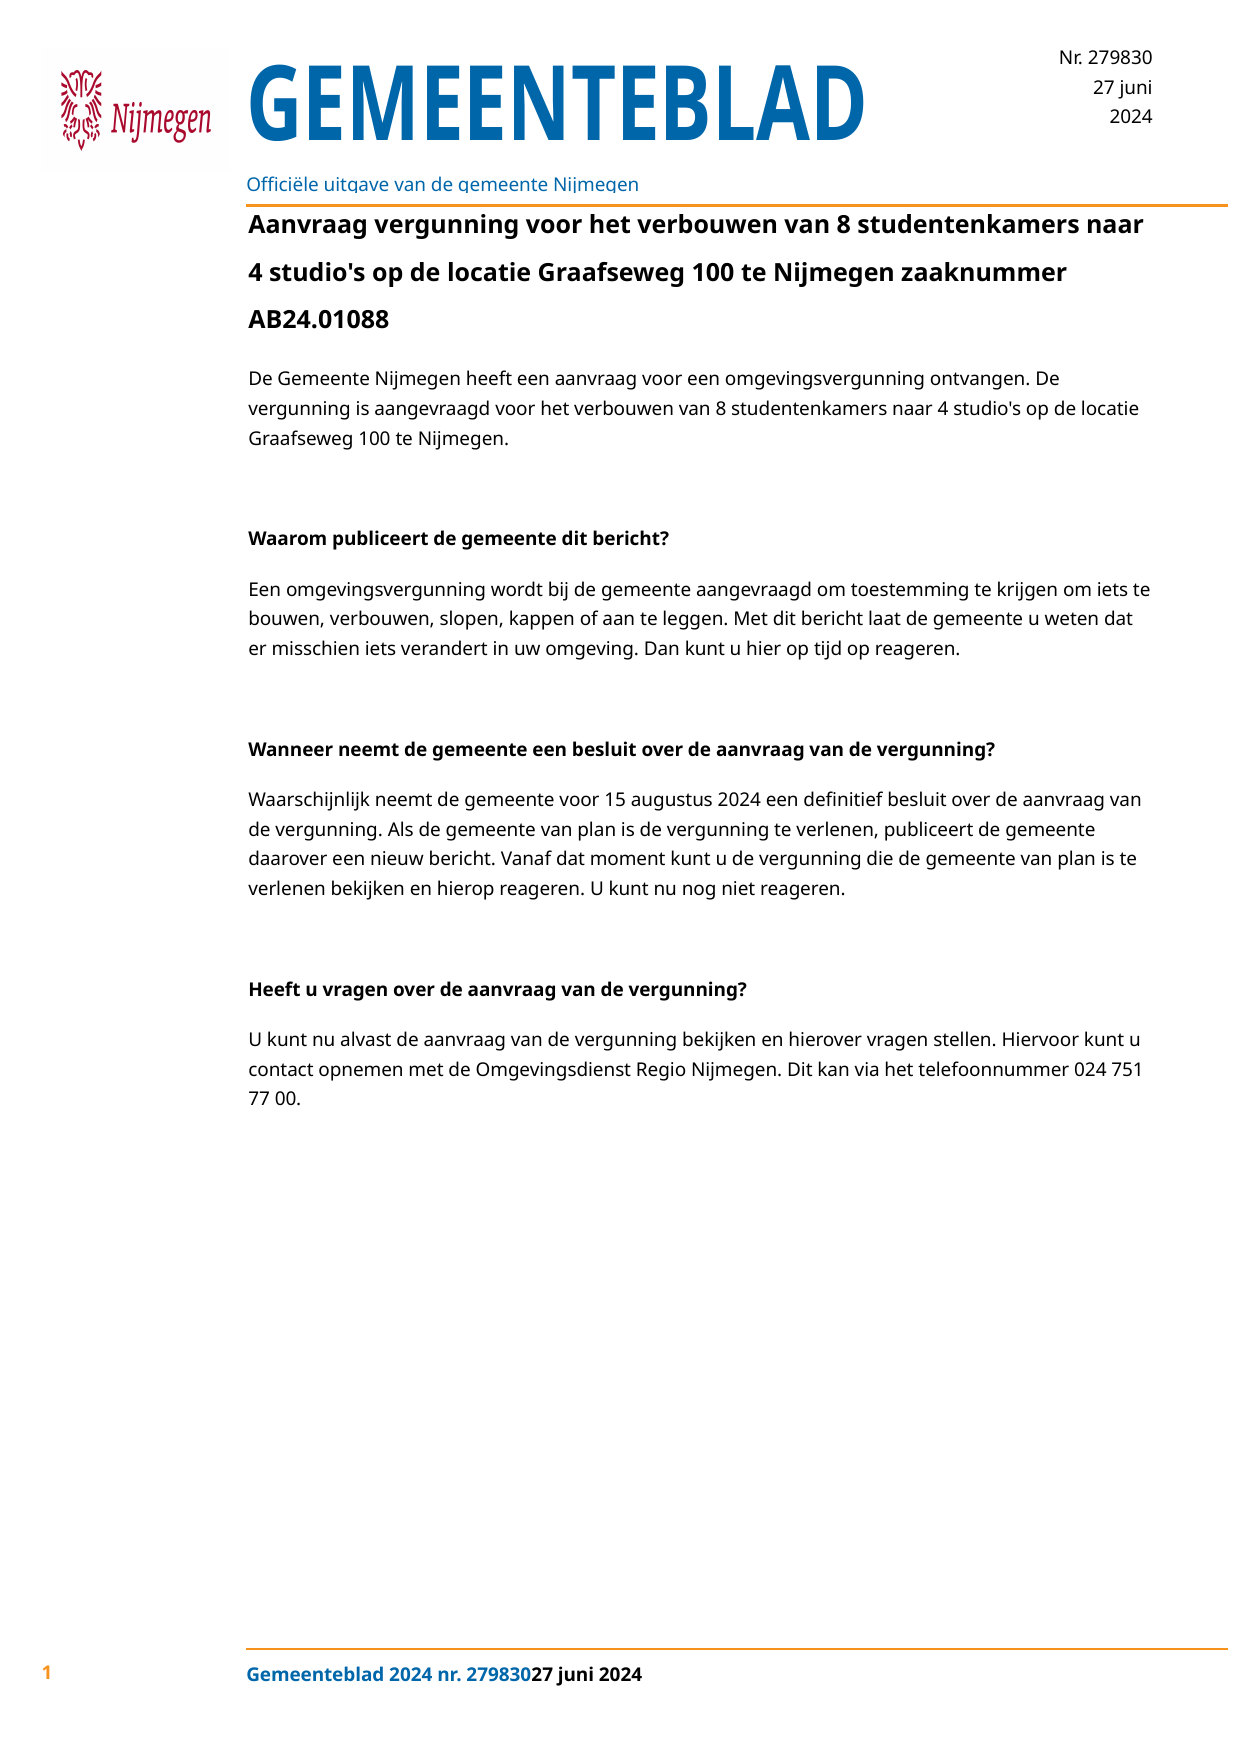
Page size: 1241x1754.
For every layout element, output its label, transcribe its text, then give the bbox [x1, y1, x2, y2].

picture [41, 47, 231, 172]
text Waarom publiceert de gemeente dit bericht? [248, 526, 1152, 551]
text Heeft u vragen over de aanvraag van de vergunning? [248, 976, 1152, 1002]
text De Gemeente Nijmegen heeft een aanvraag voor een omgevingsvergunning ontvangen. De vergunning is aangevraagd voor het verbouwen van 8 studentenkamers naar 4 studio's op de locatie Graafseweg 100 te Nijmegen. [248, 366, 1152, 450]
text Aanvraag vergunning voor het verbouwen van 8 studentenkamers naar 4 studio's op de locatie Graafseweg 100 te Nijmegen zaaknummer AB24.01088 [248, 207, 1152, 336]
text Waarschijnlijk neemt de gemeente voor 15 augustus 2024 een definitief besluit over de aanvraag van de vergunning. Als de gemeente van plan is de vergunning te verlenen, publiceert de gemeente daarover een nieuw bericht. Vanaf dat moment kunt u de vergunning die de gemeente van plan is te verlenen bekijken en hierop reageren. U kunt nu nog niet reageren. [248, 786, 1152, 901]
text Wanneer neemt de gemeente een besluit over de aanvraag van de vergunning? [248, 736, 1152, 762]
text Een omgevingsvergunning wordt bij de gemeente aangevraagd om toestemming te krijgen om iets te bouwen, verbouwen, slopen, kappen of aan te leggen. Met dit bericht laat de gemeente u weten dat er misschien iets verandert in uw omgeving. Dan kunt u hier op tijd op reageren. [248, 576, 1152, 661]
text U kunt nu alvast de aanvraag van de vergunning bekijken en hierover vragen stellen. Hiervoor kunt u contact opnemen met de Omgevingsdienst Regio Nijmegen. Dit kan via het telefoonnummer 024 751 77 00. [248, 1026, 1152, 1111]
